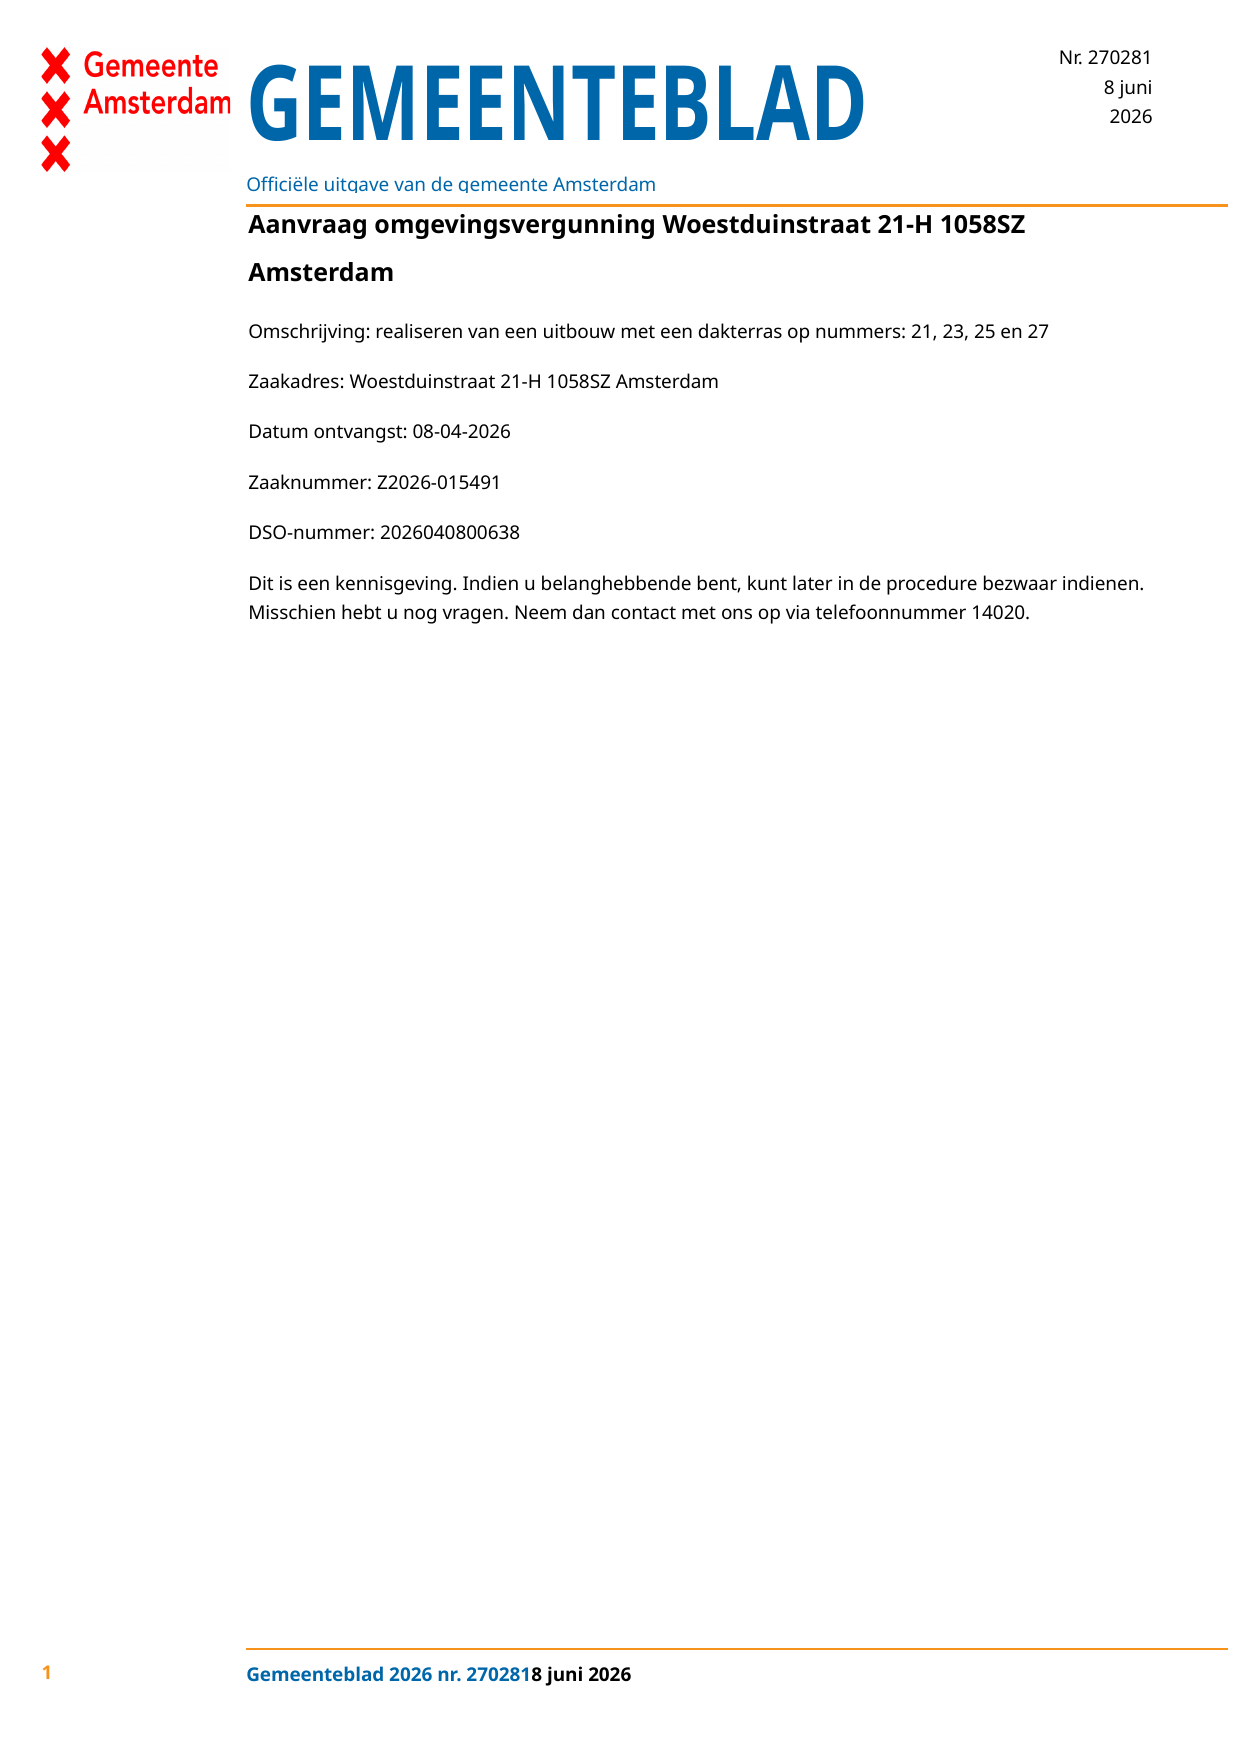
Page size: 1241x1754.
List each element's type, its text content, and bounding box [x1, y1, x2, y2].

text Dit is een kennisgeving. Indien u belanghebbende bent, kunt later in de procedure bezwaar indienen. Misschien hebt u nog vragen. Neem dan contact met ons op via telefoonnummer 14020. [248, 570, 1152, 625]
text DSO-nummer: 2026040800638 [248, 519, 1152, 545]
text Datum ontvangst: 08-04-2026 [248, 419, 1152, 444]
text Zaakadres: Woestduinstraat 21-H 1058SZ Amsterdam [248, 368, 1152, 394]
text Aanvraag omgevingsvergunning Woestduinstraat 21-H 1058SZ Amsterdam [248, 207, 1152, 288]
picture [41, 47, 231, 172]
text Zaaknummer: Z2026-015491 [248, 469, 1152, 495]
text Omschrijving: realiseren van een uitbouw met een dakterras op nummers: 21, 23, 25 en 27 [248, 318, 1152, 344]
